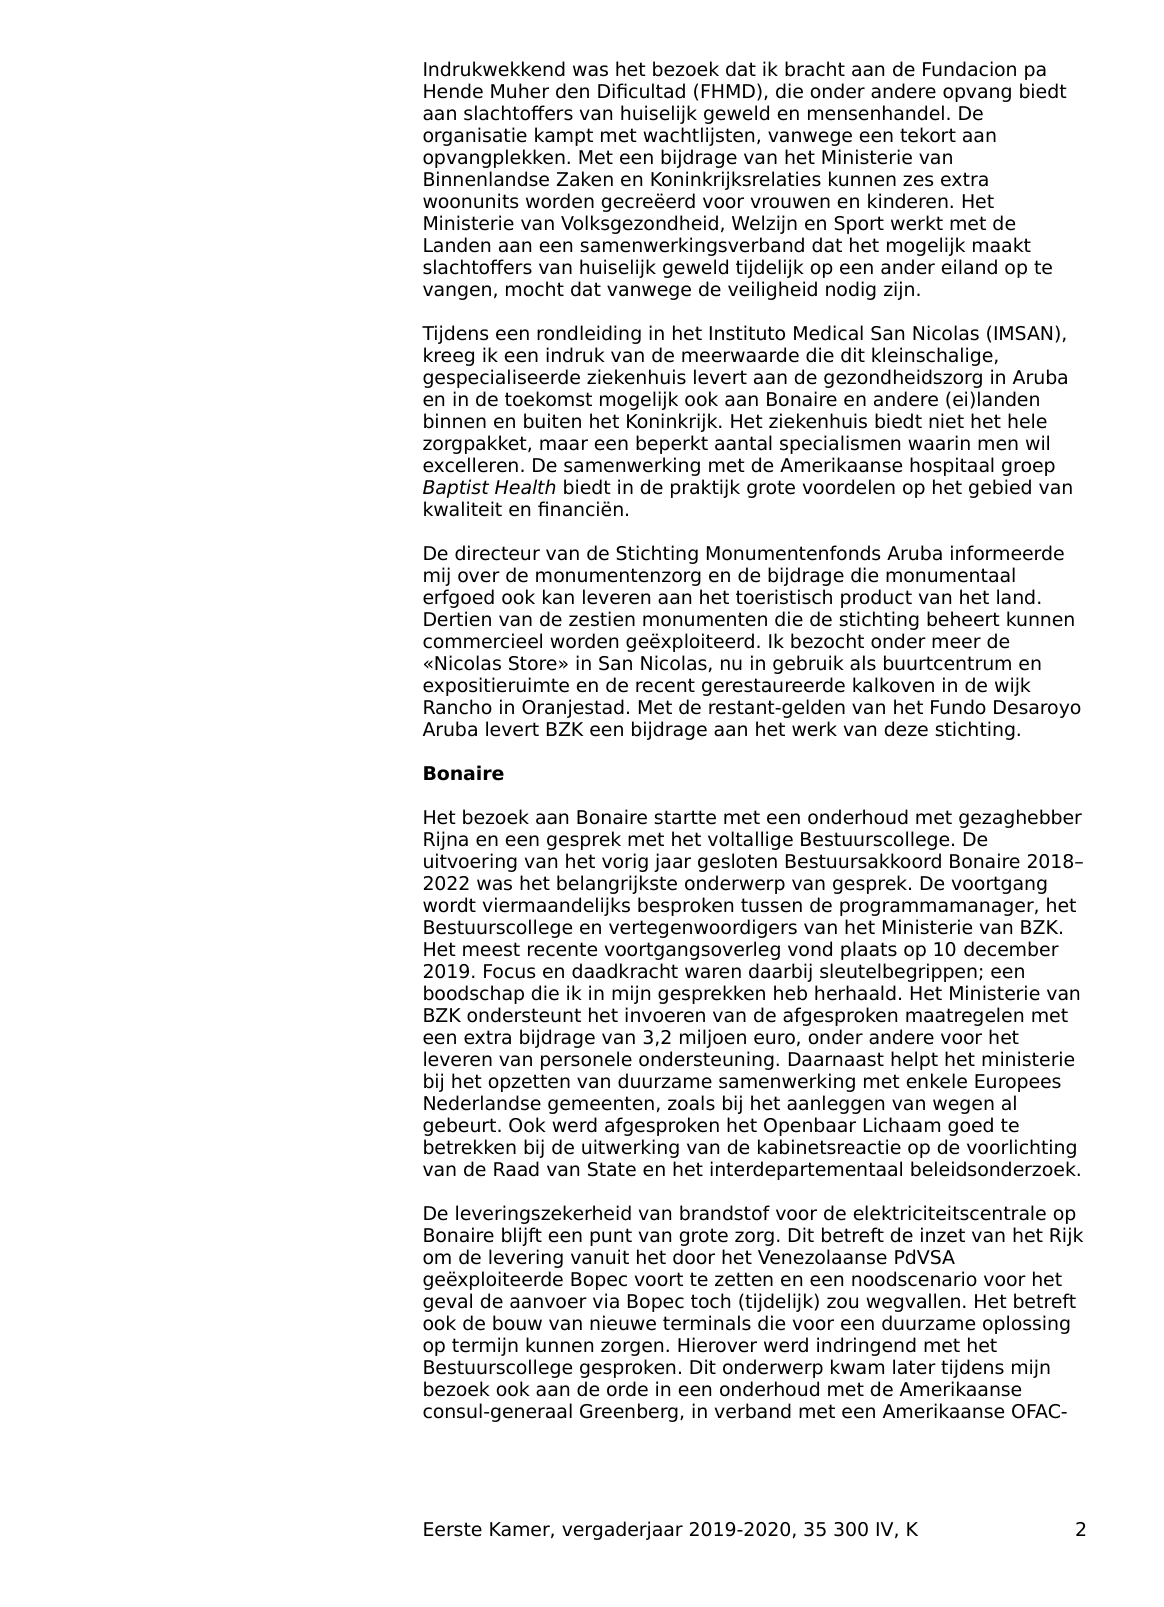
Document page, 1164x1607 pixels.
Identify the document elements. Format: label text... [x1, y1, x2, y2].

text Tijdens een rondleiding in het Instituto Medical San Nicolas (IMSAN), kreeg ik een indruk van de meerwaarde die dit kleinschalige, gespecialiseerde ziekenhuis levert aan de gezondheidszorg in Aruba en in de toekomst mogelijk ook aan Bonaire en andere (ei)landen binnen en buiten het Koninkrijk. Het ziekenhuis biedt niet het hele zorgpakket, maar een beperkt aantal specialismen waarin men wil excelleren. De samenwerking met de Amerikaanse hospitaal groep Baptist Health biedt in de praktijk grote voordelen op het gebied van kwaliteit en financiën. [422, 323, 1087, 521]
text Het bezoek aan Bonaire startte met een onderhoud met gezaghebber Rijna en een gesprek met het voltallige Bestuurscollege. De uitvoering van het vorig jaar gesloten Bestuursakkoord Bonaire 2018–2022 was het belangrijkste onderwerp van gesprek. De voortgang wordt viermaandelijks besproken tussen de programmamanager, het Bestuurscollege en vertegenwoordigers van het Ministerie van BZK. Het meest recente voortgangsoverleg vond plaats op 10 december 2019. Focus en daadkracht waren daarbij sleutelbegrippen; een boodschap die ik in mijn gesprekken heb herhaald. Het Ministerie van BZK ondersteunt het invoeren van de afgesproken maatregelen met een extra bijdrage van 3,2 miljoen euro, onder andere voor het leveren van personele ondersteuning. Daarnaast helpt het ministerie bij het opzetten van duurzame samenwerking met enkele Europees Nederlandse gemeenten, zoals bij het aanleggen van wegen al gebeurt. Ook werd afgesproken het Openbaar Lichaam goed te betrekken bij de uitwerking van de kabinetsreactie op de voorlichting van de Raad van State en het interdepartementaal beleidsonderzoek. [422, 807, 1087, 1181]
text De directeur van de Stichting Monumentenfonds Aruba informeerde mij over de monumentenzorg en de bijdrage die monumentaal erfgoed ook kan leveren aan het toeristisch product van het land. Dertien van de zestien monumenten die de stichting beheert kunnen commercieel worden geëxploiteerd. Ik bezocht onder meer de «Nicolas Store» in San Nicolas, nu in gebruik als buurtcentrum en expositieruimte en de recent gerestaureerde kalkoven in de wijk Rancho in Oranjestad. Met de restant-gelden van het Fundo Desaroyo Aruba levert BZK een bijdrage aan het werk van deze stichting. [422, 543, 1087, 741]
text Indrukwekkend was het bezoek dat ik bracht aan de Fundacion pa Hende Muher den Dificultad (FHMD), die onder andere opvang biedt aan slachtoffers van huiselijk geweld en mensenhandel. De organisatie kampt met wachtlijsten, vanwege een tekort aan opvangplekken. Met een bijdrage van het Ministerie van Binnenlandse Zaken en Koninkrijksrelaties kunnen zes extra woonunits worden gecreëerd voor vrouwen en kinderen. Het Ministerie van Volksgezondheid, Welzijn en Sport werkt met de Landen aan een samenwerkingsverband dat het mogelijk maakt slachtoffers van huiselijk geweld tijdelijk op een ander eiland op te vangen, mocht dat vanwege de veiligheid nodig zijn. [422, 59, 1087, 301]
text De leveringszekerheid van brandstof voor de elektriciteitscentrale op Bonaire blijft een punt van grote zorg. Dit betreft de inzet van het Rijk om de levering vanuit het door het Venezolaanse PdVSA geëxploiteerde Bopec voort te zetten en een noodscenario voor het geval de aanvoer via Bopec toch (tijdelijk) zou wegvallen. Het betreft ook de bouw van nieuwe terminals die voor een duurzame oplossing op termijn kunnen zorgen. Hierover werd indringend met het Bestuurscollege gesproken. Dit onderwerp kwam later tijdens mijn bezoek ook aan de orde in een onderhoud met de Amerikaanse consul-generaal Greenberg, in verband met een Amerikaanse OFAC- [422, 1203, 1087, 1423]
subtitle Bonaire [422, 763, 1087, 785]
